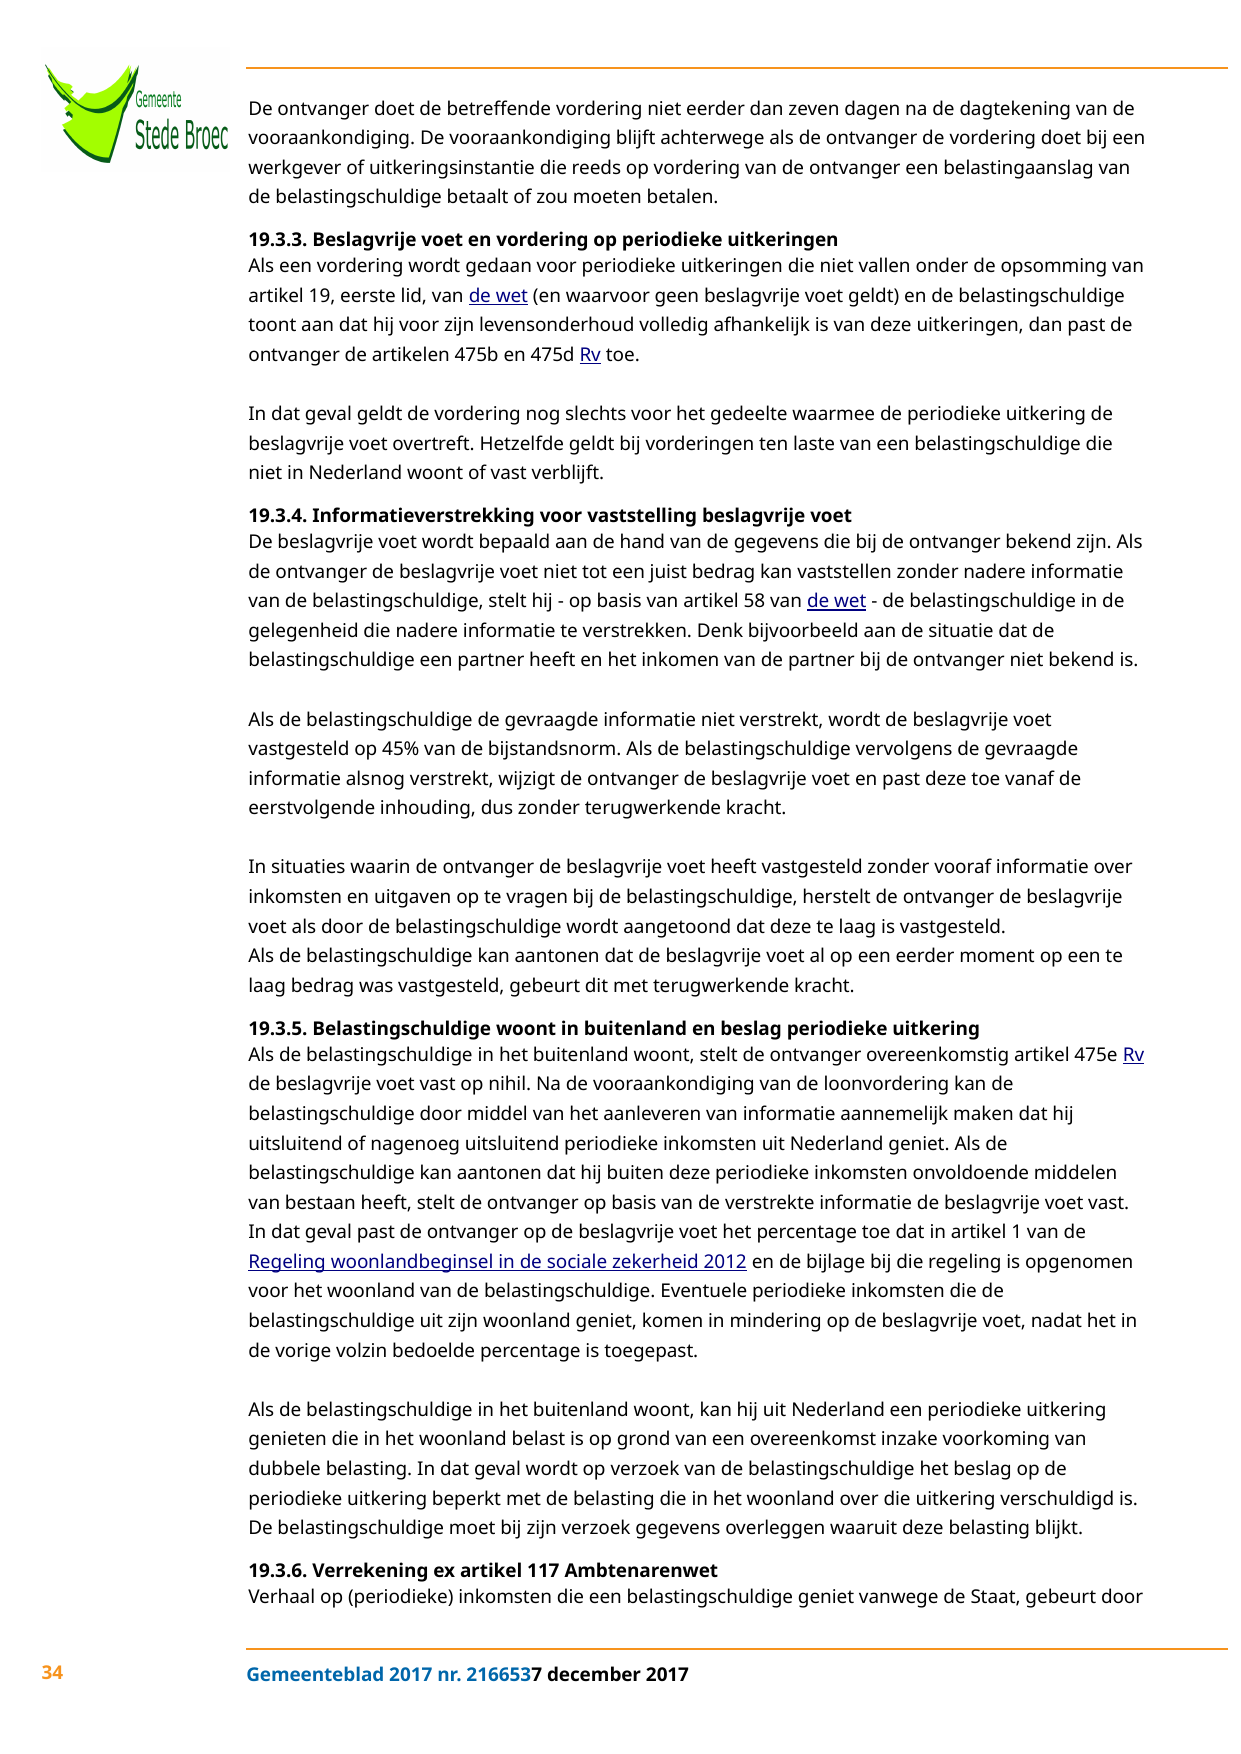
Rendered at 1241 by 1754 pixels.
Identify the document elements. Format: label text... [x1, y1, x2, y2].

text De ontvanger doet de betreffende vordering niet eerder dan zeven dagen na de dagtekening van de vooraankondiging. De vooraankondiging blijft achterwege als de ontvanger de vordering doet bij een werkgever of uitkeringsinstantie die reeds op vordering van de ontvanger een belastingaanslag van de belastingschuldige betaalt of zou moeten betalen. [248, 95, 1152, 209]
text 19.3.3. Beslagvrije voet en vordering op periodieke uitkeringen [248, 227, 1152, 252]
text 19.3.4. Informatieverstrekking voor vaststelling beslagvrije voet [248, 503, 1152, 528]
text Als een vordering wordt gedaan voor periodieke uitkeringen die niet vallen onder de opsomming van artikel 19, eerste lid, van de wet (en waarvoor geen beslagvrije voet geldt) en de belastingschuldige toont aan dat hij voor zijn levensonderhoud volledig afhankelijk is van deze uitkeringen, dan past de ontvanger de artikelen 475b en 475d Rv toe. [248, 252, 1152, 367]
text 19.3.5. Belastingschuldige woont in buitenland en beslag periodieke uitkering [248, 1015, 1152, 1041]
text In situaties waarin de ontvanger de beslagvrije voet heeft vastgesteld zonder vooraf informatie over inkomsten en uitgaven op te vragen bij de belastingschuldige, herstelt de ontvanger de beslagvrije voet als door de belastingschuldige wordt aangetoond dat deze te laag is vastgesteld. [248, 854, 1152, 939]
text Als de belastingschuldige kan aantonen dat de beslagvrije voet al op een eerder moment op een te laag bedrag was vastgesteld, gebeurt dit met terugwerkende kracht. [248, 942, 1152, 998]
text Verhaal op (periodieke) inkomsten die een belastingschuldige geniet vanwege de Staat, gebeurt door [248, 1583, 1152, 1609]
text 19.3.6. Verrekening ex artikel 117 Ambtenarenwet [248, 1557, 1152, 1583]
picture [41, 47, 231, 172]
text Als de belastingschuldige in het buitenland woont, stelt de ontvanger overeenkomstig artikel 475e Rv de beslagvrije voet vast op nihil. Na de vooraankondiging van de loonvordering kan de belastingschuldige door middel van het aanleveren van informatie aannemelijk maken dat hij uitsluitend of nagenoeg uitsluitend periodieke inkomsten uit Nederland geniet. Als de belastingschuldige kan aantonen dat hij buiten deze periodieke inkomsten onvoldoende middelen van bestaan heeft, stelt de ontvanger op basis van de verstrekte informatie de beslagvrije voet vast. In dat geval past de ontvanger op de beslagvrije voet het percentage toe dat in artikel 1 van de Regeling woonlandbeginsel in de sociale zekerheid 2012 en de bijlage bij die regeling is opgenomen voor het woonland van de belastingschuldige. Eventuele periodieke inkomsten die de belastingschuldige uit zijn woonland geniet, komen in mindering op de beslagvrije voet, nadat het in de vorige volzin bedoelde percentage is toegepast. [248, 1041, 1152, 1362]
text In dat geval geldt de vordering nog slechts voor het gedeelte waarmee de periodieke uitkering de beslagvrije voet overtreft. Hetzelfde geldt bij vorderingen ten laste van een belastingschuldige die niet in Nederland woont of vast verblijft. [248, 400, 1152, 485]
text De beslagvrije voet wordt bepaald aan de hand van de gegevens die bij de ontvanger bekend zijn. Als de ontvanger de beslagvrije voet niet tot een juist bedrag kan vaststellen zonder nadere informatie van de belastingschuldige, stelt hij - op basis van artikel 58 van de wet - de belastingschuldige in de gelegenheid die nadere informatie te verstrekken. Denk bijvoorbeeld aan de situatie dat de belastingschuldige een partner heeft en het inkomen van de partner bij de ontvanger niet bekend is. [248, 528, 1152, 672]
text Als de belastingschuldige in het buitenland woont, kan hij uit Nederland een periodieke uitkering genieten die in het woonland belast is op grond van een overeenkomst inzake voorkoming van dubbele belasting. In dat geval wordt op verzoek van de belastingschuldige het beslag op de periodieke uitkering beperkt met de belasting die in het woonland over die uitkering verschuldigd is. De belastingschuldige moet bij zijn verzoek gegevens overleggen waaruit deze belasting blijkt. [248, 1396, 1152, 1540]
text Als de belastingschuldige de gevraagde informatie niet verstrekt, wordt de beslagvrije voet vastgesteld op 45% van de bijstandsnorm. Als de belastingschuldige vervolgens de gevraagde informatie alsnog verstrekt, wijzigt de ontvanger de beslagvrije voet en past deze toe vanaf de eerstvolgende inhouding, dus zonder terugwerkende kracht. [248, 706, 1152, 820]
